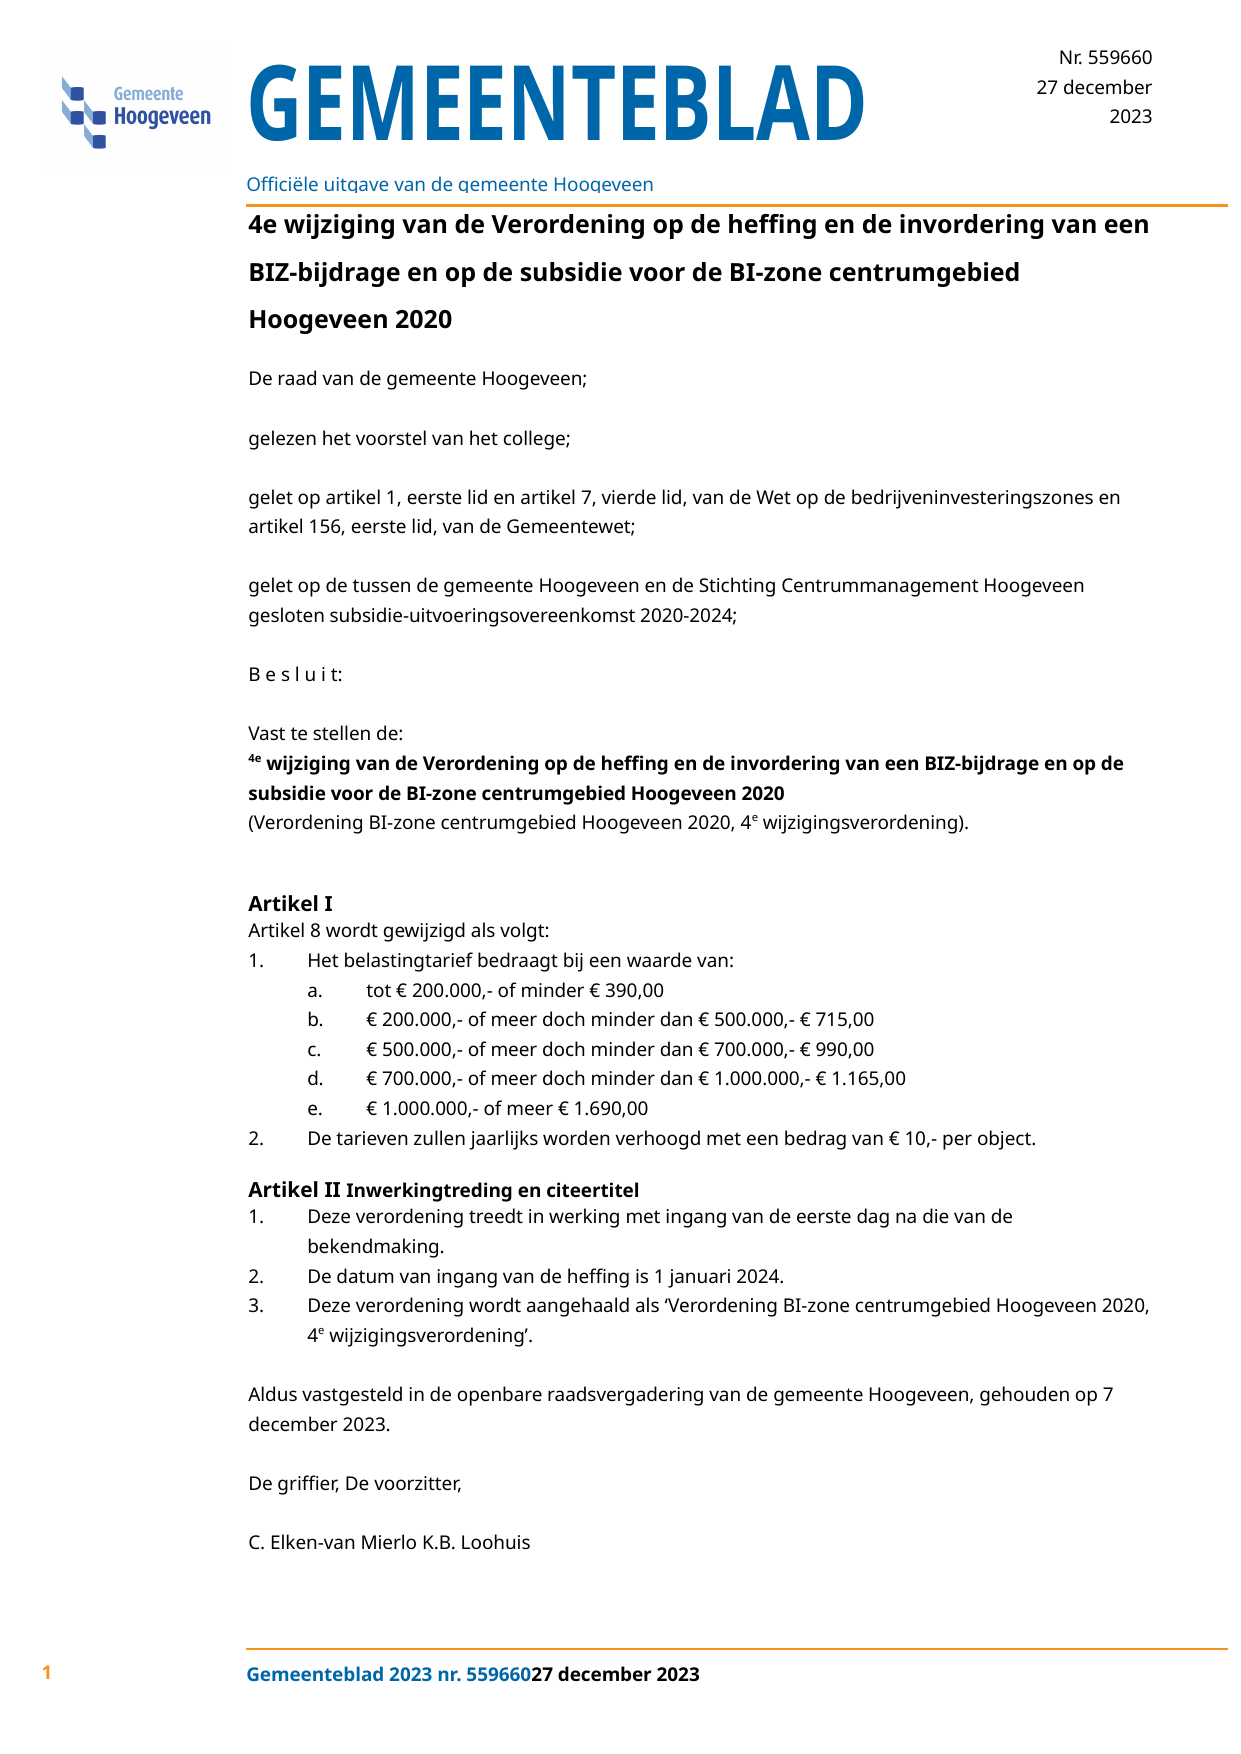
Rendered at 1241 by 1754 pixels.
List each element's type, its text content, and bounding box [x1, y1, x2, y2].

list De tarieven zullen jaarlijks worden verhoogd met een bedrag van € 10,- per object. [248, 1125, 1152, 1151]
list Deze verordening treedt in werking met ingang van de eerste dag na die van de bekendmaking. [248, 1204, 1152, 1259]
text gelezen het voorstel van het college; [248, 425, 1152, 450]
text Artikel 8 wordt gewijzigd als volgt: [248, 918, 1152, 943]
text gelet op de tussen de gemeente Hoogeveen en de Stichting Centrummanagement Hoogeveen gesloten subsidie-uitvoeringsovereenkomst 2020-2024; [248, 573, 1152, 628]
list € 200.000,- of meer doch minder dan € 500.000,- € 715,00 [307, 1006, 1152, 1032]
list € 1.000.000,- of meer € 1.690,00 [307, 1095, 1152, 1121]
list Het belastingtarief bedraagt bij een waarde van: [248, 947, 1152, 973]
text B e s l u i t: [248, 661, 1152, 687]
text (Verordening BI-zone centrumgebied Hoogeveen 2020, 4e wijzigingsverordening). [248, 809, 1152, 835]
list € 700.000,- of meer doch minder dan € 1.000.000,- € 1.165,00 [307, 1066, 1152, 1091]
text De raad van de gemeente Hoogeveen; [248, 366, 1152, 391]
picture [41, 47, 231, 172]
text 4e wijziging van de Verordening op de heffing en de invordering van een BIZ-bijdrage en op de subsidie voor de BI-zone centrumgebied Hoogeveen 2020 [248, 207, 1152, 336]
text Aldus vastgesteld in de openbare raadsvergadering van de gemeente Hoogeveen, gehouden op 7 december 2023. [248, 1381, 1152, 1436]
text Artikel I [248, 889, 1152, 918]
text gelet op artikel 1, eerste lid en artikel 7, vierde lid, van de Wet op de bedrijveninvesteringszones en artikel 156, eerste lid, van de Gemeentewet; [248, 484, 1152, 539]
list € 500.000,- of meer doch minder dan € 700.000,- € 990,00 [307, 1036, 1152, 1062]
text C. Elken-van Mierlo K.B. Loohuis [248, 1529, 1152, 1555]
list De datum van ingang van de heffing is 1 januari 2024. [248, 1263, 1152, 1288]
list tot € 200.000,- of minder € 390,00 [307, 977, 1152, 1003]
text Artikel II Inwerkingtreding en citeertitel [248, 1175, 1152, 1204]
list Deze verordening wordt aangehaald als ‘Verordening BI-zone centrumgebied Hoogeveen 2020, 4e wijzigingsverordening’. [248, 1292, 1152, 1348]
text 4e wijziging van de Verordening op de heffing en de invordering van een BIZ-bijdrage en op de subsidie voor de BI-zone centrumgebied Hoogeveen 2020 [248, 750, 1152, 805]
text Vast te stellen de: [248, 721, 1152, 746]
text De griffier, De voorzitter, [248, 1470, 1152, 1496]
